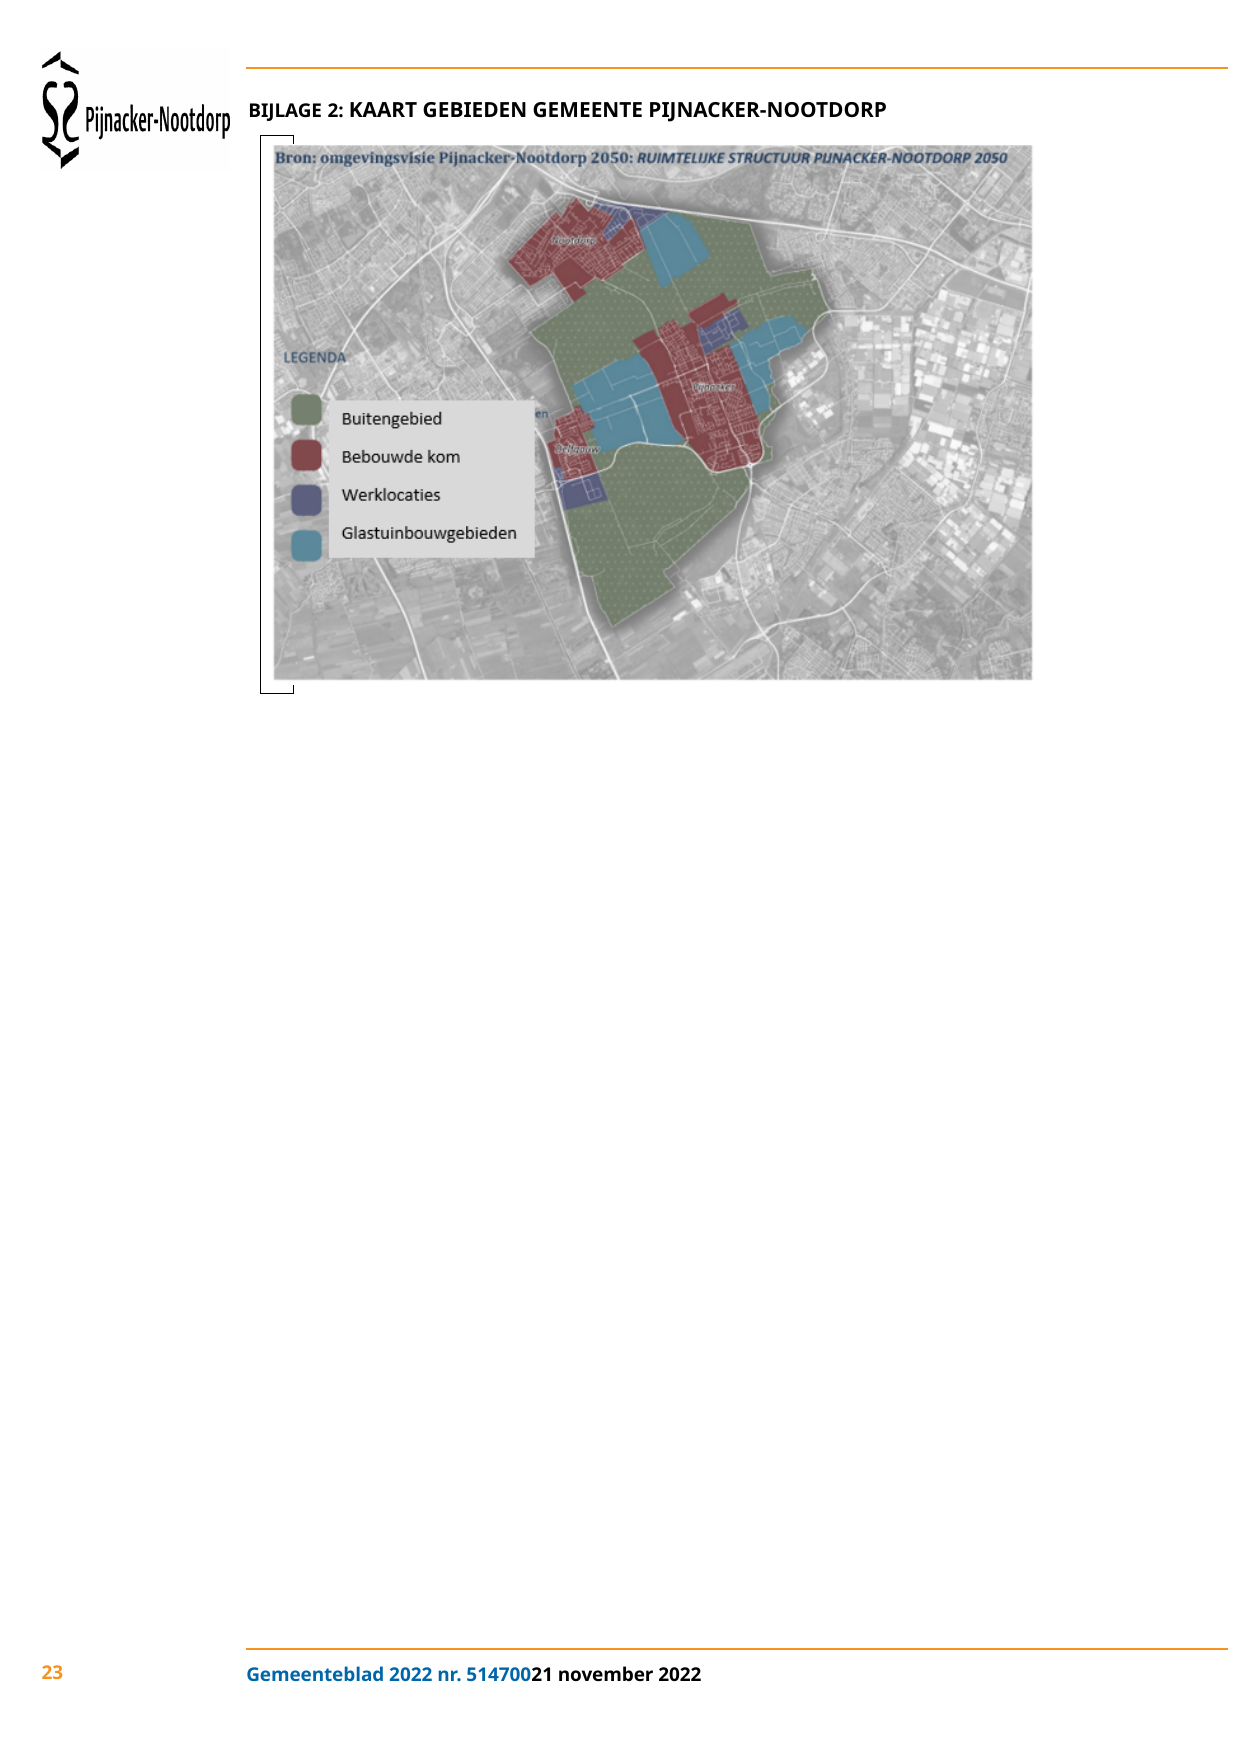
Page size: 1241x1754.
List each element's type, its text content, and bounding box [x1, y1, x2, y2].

picture [268, 144, 1037, 685]
picture [41, 47, 231, 172]
text BIJLAGE 2: KAART GEBIEDEN GEMEENTE PIJNACKER-NOOTDORP [248, 95, 1152, 123]
